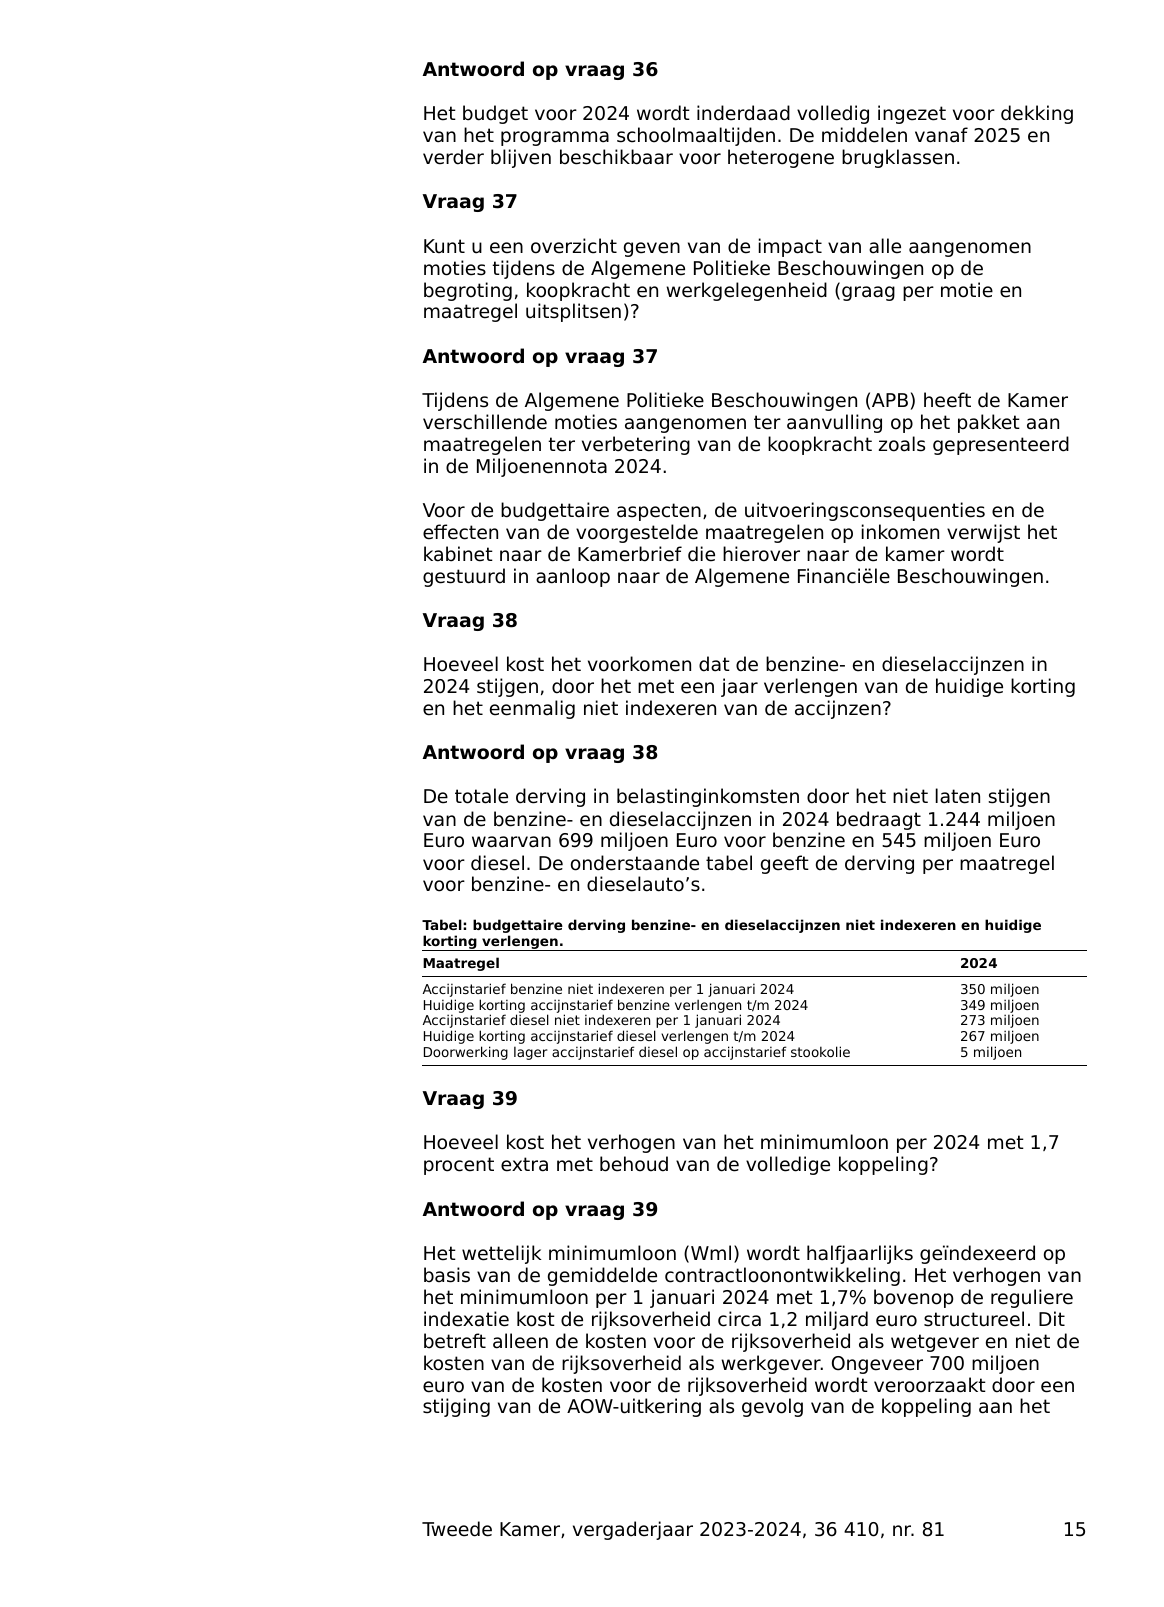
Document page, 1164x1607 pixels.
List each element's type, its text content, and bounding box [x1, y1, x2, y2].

table_cell Maatregel [422, 951, 954, 976]
subtitle Vraag 39 [422, 1088, 1087, 1110]
table_cell Huidige korting accijnstarief benzine verlengen t/m 2024 [422, 997, 954, 1013]
text De totale derving in belastinginkomsten door het niet laten stijgen van de benzine- en dieselaccijnzen in 2024 bedraagt 1.244 miljoen Euro waarvan 699 miljoen Euro voor benzine en 545 miljoen Euro voor diesel. De onderstaande tabel geeft de derving per maatregel voor benzine- en dieselauto’s. [422, 786, 1087, 896]
table_cell 2024 [954, 951, 1087, 976]
subtitle Antwoord op vraag 39 [422, 1198, 1087, 1220]
table_cell Huidige korting accijnstarief diesel verlengen t/m 2024 [422, 1029, 954, 1044]
subtitle Vraag 37 [422, 191, 1087, 213]
table_cell 349 miljoen [954, 997, 1087, 1013]
text Voor de budgettaire aspecten, de uitvoeringsconsequenties en de effecten van de voorgestelde maatregelen op inkomen verwijst het kabinet naar de Kamerbrief die hierover naar de kamer wordt gestuurd in aanloop naar de Algemene Financiële Beschouwingen. [422, 500, 1087, 588]
text Het wettelijk minimumloon (Wml) wordt halfjaarlijks geïndexeerd op basis van de gemiddelde contractloonontwikkeling. Het verhogen van het minimumloon per 1 januari 2024 met 1,7% bovenop de reguliere indexatie kost de rijksoverheid circa 1,2 miljard euro structureel. Dit betreft alleen de kosten voor de rijksoverheid als wetgever en niet de kosten van de rijksoverheid als werkgever. Ongeveer 700 miljoen euro van de kosten voor de rijksoverheid wordt veroorzaakt door een stijging van de AOW-uitkering als gevolg van de koppeling aan het [422, 1243, 1087, 1418]
text Tijdens de Algemene Politieke Beschouwingen (APB) heeft de Kamer verschillende moties aangenomen ter aanvulling op het pakket aan maatregelen ter verbetering van de koopkracht zoals gepresenteerd in de Miljoenennota 2024. [422, 390, 1087, 478]
table_cell Accijnstarief diesel niet indexeren per 1 januari 2024 [422, 1013, 954, 1029]
text Kunt u een overzicht geven van de impact van alle aangenomen moties tijdens de Algemene Politieke Beschouwingen op de begroting, koopkracht en werkgelegenheid (graag per motie en maatregel uitsplitsen)? [422, 236, 1087, 323]
table_cell 5 miljoen [954, 1045, 1087, 1065]
table_cell 267 miljoen [954, 1029, 1087, 1044]
subtitle Vraag 38 [422, 610, 1087, 632]
table_header Tabel: budgettaire derving benzine- en dieselaccijnzen niet indexeren en huidige korting verlengen. [422, 918, 1087, 950]
table_cell 273 miljoen [954, 1013, 1087, 1029]
table_cell Accijnstarief benzine niet indexeren per 1 januari 2024 [422, 977, 954, 997]
subtitle Antwoord op vraag 38 [422, 742, 1087, 764]
subtitle Antwoord op vraag 36 [422, 59, 1087, 81]
subtitle Antwoord op vraag 37 [422, 346, 1087, 368]
text Hoeveel kost het verhogen van het minimumloon per 2024 met 1,7 procent extra met behoud van de volledige koppeling? [422, 1132, 1087, 1176]
text Hoeveel kost het voorkomen dat de benzine- en dieselaccijnzen in 2024 stijgen, door het met een jaar verlengen van de huidige korting en het eenmalig niet indexeren van de accijnzen? [422, 654, 1087, 720]
table_cell Doorwerking lager accijnstarief diesel op accijnstarief stookolie [422, 1045, 954, 1065]
text Het budget voor 2024 wordt inderdaad volledig ingezet voor dekking van het programma schoolmaaltijden. De middelen vanaf 2025 en verder blijven beschikbaar voor heterogene brugklassen. [422, 103, 1087, 169]
table_cell 350 miljoen [954, 977, 1087, 997]
